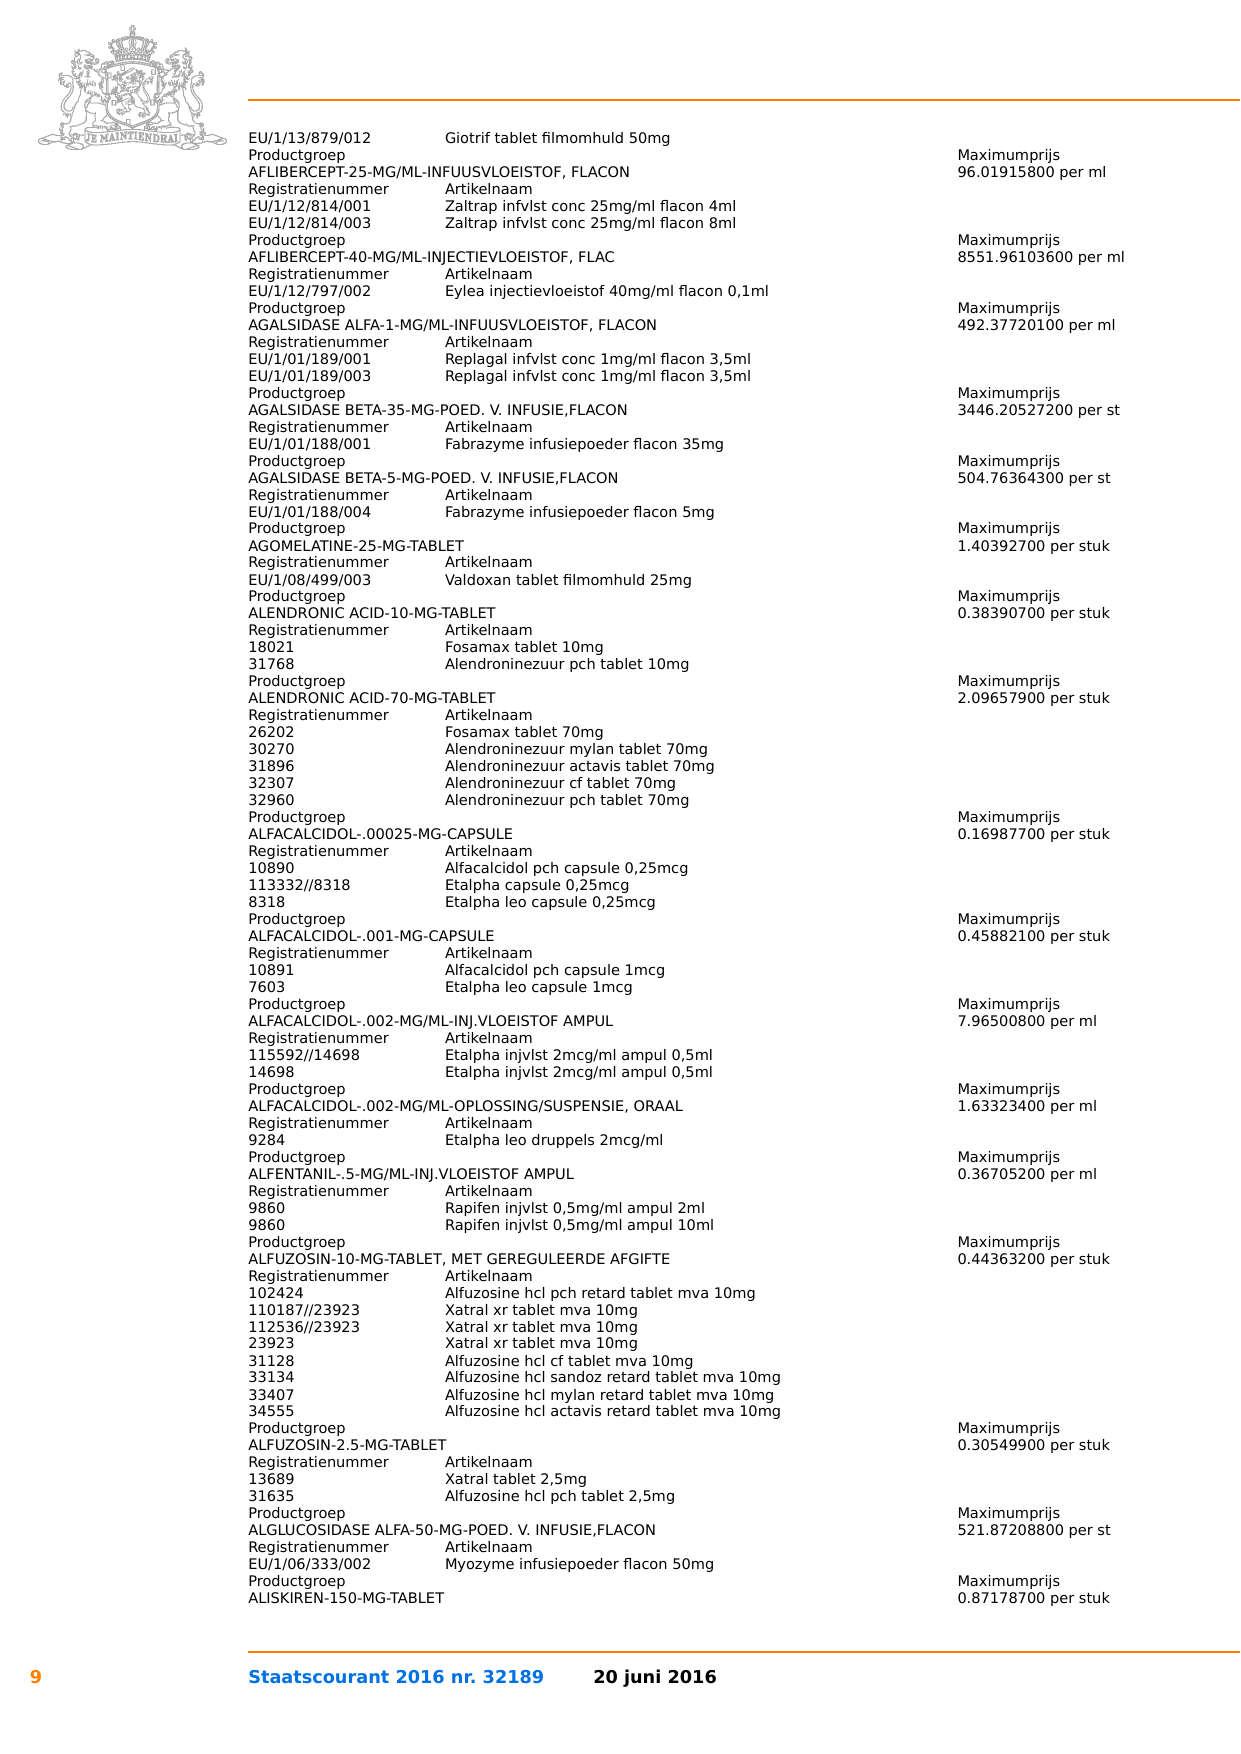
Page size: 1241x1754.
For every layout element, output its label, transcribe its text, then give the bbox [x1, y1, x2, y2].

table_cell [951, 334, 1163, 351]
table_cell 9860 [248, 1217, 439, 1233]
table_cell [951, 1132, 1163, 1149]
table_cell AFLIBERCEPT-25-MG/ML-INFUUSVLOEISTOF, FLACON [248, 164, 951, 181]
table_cell Alfuzosine hcl mylan retard tablet mva 10mg [439, 1386, 951, 1403]
table_cell 7.96500800 per ml [951, 1013, 1163, 1030]
table_cell Registratienummer [248, 1454, 439, 1471]
table_cell [439, 300, 951, 317]
table_cell [951, 792, 1163, 809]
table_cell ALENDRONIC ACID-70-MG-TABLET [248, 690, 951, 707]
table_cell Maximumprijs [951, 673, 1163, 690]
table_cell Registratienummer [248, 707, 439, 724]
table_cell ALFUZOSIN-2.5-MG-TABLET [248, 1437, 951, 1454]
table_cell Artikelnaam [439, 1030, 951, 1047]
table_cell [439, 1505, 951, 1522]
table_cell [951, 504, 1163, 520]
table_cell Xatral xr tablet mva 10mg [439, 1301, 951, 1318]
table_cell Artikelnaam [439, 945, 951, 962]
table_cell 113332//8318 [248, 877, 439, 894]
table_cell Registratienummer [248, 945, 439, 962]
table_cell Zaltrap infvlst conc 25mg/ml flacon 8ml [439, 215, 951, 232]
table_cell 1.40392700 per stuk [951, 538, 1163, 554]
table_cell Fosamax tablet 70mg [439, 724, 951, 741]
table_cell Etalpha leo druppels 2mcg/ml [439, 1132, 951, 1149]
table_cell [951, 1488, 1163, 1505]
table_cell 33134 [248, 1369, 439, 1386]
table_cell 33407 [248, 1386, 439, 1403]
table_cell 30270 [248, 741, 439, 758]
table_cell [951, 775, 1163, 792]
table_cell 0.87178700 per stuk [951, 1590, 1163, 1607]
table_cell [951, 1115, 1163, 1132]
table_cell Alfuzosine hcl actavis retard tablet mva 10mg [439, 1403, 951, 1420]
table_cell Artikelnaam [439, 622, 951, 639]
table_cell Myozyme infusiepoeder flacon 50mg [439, 1556, 951, 1573]
table_cell 9860 [248, 1200, 439, 1217]
table_cell 31635 [248, 1488, 439, 1505]
table_cell [439, 385, 951, 402]
table_cell Etalpha leo capsule 0,25mcg [439, 894, 951, 911]
table_cell Alfuzosine hcl cf tablet mva 10mg [439, 1353, 951, 1369]
table_cell Productgroep [248, 300, 439, 317]
table_cell Alendroninezuur mylan tablet 70mg [439, 741, 951, 758]
table_cell Artikelnaam [439, 554, 951, 571]
table_cell [439, 520, 951, 537]
table_cell Maximumprijs [951, 453, 1163, 469]
table_cell Productgroep [248, 588, 439, 605]
table_cell [951, 1353, 1163, 1369]
table_cell [951, 554, 1163, 571]
table_cell 2.09657900 per stuk [951, 690, 1163, 707]
table_cell Registratienummer [248, 1030, 439, 1047]
table_cell [951, 962, 1163, 979]
table_cell 115592//14698 [248, 1047, 439, 1064]
table_cell [951, 368, 1163, 384]
table_cell EU/1/01/189/001 [248, 351, 439, 368]
table_cell Alendroninezuur cf tablet 70mg [439, 775, 951, 792]
table_cell 31768 [248, 656, 439, 673]
table_cell ALFACALCIDOL-.002-MG/ML-INJ.VLOEISTOF AMPUL [248, 1013, 951, 1030]
table_cell [951, 1454, 1163, 1471]
table_cell Maximumprijs [951, 147, 1163, 164]
table_cell [951, 1471, 1163, 1488]
table_cell [951, 741, 1163, 758]
table_cell Artikelnaam [439, 419, 951, 436]
table_cell [951, 758, 1163, 775]
table_cell [951, 1030, 1163, 1047]
table_cell EU/1/06/333/002 [248, 1556, 439, 1573]
table_cell Productgroep [248, 1149, 439, 1166]
table_cell Xatral xr tablet mva 10mg [439, 1335, 951, 1352]
table_cell [951, 486, 1163, 503]
table_cell Alfuzosine hcl pch retard tablet mva 10mg [439, 1285, 951, 1301]
table_cell Fabrazyme infusiepoeder flacon 5mg [439, 504, 951, 520]
table_cell Replagal infvlst conc 1mg/ml flacon 3,5ml [439, 351, 951, 368]
table_cell 492.37720100 per ml [951, 317, 1163, 334]
table_cell Alendroninezuur actavis tablet 70mg [439, 758, 951, 775]
table_cell 521.87208800 per st [951, 1522, 1163, 1539]
table_cell Productgroep [248, 453, 439, 469]
table_cell 102424 [248, 1285, 439, 1301]
table_cell ALFACALCIDOL-.002-MG/ML-OPLOSSING/SUSPENSIE, ORAAL [248, 1098, 951, 1115]
table_cell Artikelnaam [439, 181, 951, 198]
table_cell Alfuzosine hcl sandoz retard tablet mva 10mg [439, 1369, 951, 1386]
table_cell Alendroninezuur pch tablet 10mg [439, 656, 951, 673]
table_cell 110187//23923 [248, 1301, 439, 1318]
table_cell [951, 1183, 1163, 1199]
table_cell [951, 1386, 1163, 1403]
table_cell Productgroep [248, 1505, 439, 1522]
table_cell Valdoxan tablet filmomhuld 25mg [439, 571, 951, 588]
table_cell Productgroep [248, 911, 439, 928]
table_cell [439, 232, 951, 249]
table_cell Zaltrap infvlst conc 25mg/ml flacon 4ml [439, 198, 951, 215]
table_cell Artikelnaam [439, 843, 951, 860]
table_cell [951, 707, 1163, 724]
table_cell Registratienummer [248, 334, 439, 351]
table_cell 10890 [248, 860, 439, 877]
table_cell 10891 [248, 962, 439, 979]
table_cell [439, 588, 951, 605]
table_cell [951, 436, 1163, 452]
table_cell Maximumprijs [951, 588, 1163, 605]
table_cell 31896 [248, 758, 439, 775]
table_cell [951, 639, 1163, 656]
table_cell [951, 1301, 1163, 1318]
table_cell Eylea injectievloeistof 40mg/ml flacon 0,1ml [439, 283, 951, 300]
table_cell Productgroep [248, 520, 439, 537]
table_cell 34555 [248, 1403, 439, 1420]
table_cell 96.01915800 per ml [951, 164, 1163, 181]
table_cell [951, 1200, 1163, 1217]
table_cell Etalpha injvlst 2mcg/ml ampul 0,5ml [439, 1064, 951, 1081]
table_cell [439, 996, 951, 1013]
table_cell [951, 945, 1163, 962]
table_cell Registratienummer [248, 843, 439, 860]
table_cell Artikelnaam [439, 486, 951, 503]
table_cell EU/1/12/797/002 [248, 283, 439, 300]
table_cell [951, 266, 1163, 283]
table_cell Maximumprijs [951, 520, 1163, 537]
table_cell [951, 894, 1163, 911]
table_cell Maximumprijs [951, 300, 1163, 317]
table_cell Registratienummer [248, 622, 439, 639]
table_cell Registratienummer [248, 1268, 439, 1284]
table_cell Maximumprijs [951, 1234, 1163, 1251]
table_cell Productgroep [248, 809, 439, 826]
table_cell AGALSIDASE BETA-5-MG-POED. V. INFUSIE,FLACON [248, 470, 951, 486]
table_cell 0.45882100 per stuk [951, 928, 1163, 945]
table_cell Rapifen injvlst 0,5mg/ml ampul 2ml [439, 1200, 951, 1217]
table_cell Maximumprijs [951, 385, 1163, 402]
table_cell Registratienummer [248, 1183, 439, 1199]
table_cell 9284 [248, 1132, 439, 1149]
table_cell Productgroep [248, 385, 439, 402]
table_cell Alfacalcidol pch capsule 1mcg [439, 962, 951, 979]
table_cell [439, 453, 951, 469]
table_cell AFLIBERCEPT-40-MG/ML-INJECTIEVLOEISTOF, FLAC [248, 249, 951, 266]
table_cell Registratienummer [248, 554, 439, 571]
table_cell EU/1/08/499/003 [248, 571, 439, 588]
table_cell EU/1/01/189/003 [248, 368, 439, 384]
table_cell [439, 1081, 951, 1098]
table_cell Fabrazyme infusiepoeder flacon 35mg [439, 436, 951, 452]
table_cell Artikelnaam [439, 707, 951, 724]
table_cell ALFACALCIDOL-.00025-MG-CAPSULE [248, 826, 951, 843]
table_cell 18021 [248, 639, 439, 656]
table_cell [439, 673, 951, 690]
table_cell [439, 1149, 951, 1166]
table_cell 8551.96103600 per ml [951, 249, 1163, 266]
table_cell 32307 [248, 775, 439, 792]
table_cell EU/1/12/814/003 [248, 215, 439, 232]
table_cell [951, 843, 1163, 860]
table_cell [951, 1556, 1163, 1573]
table_cell [951, 1064, 1163, 1081]
table_cell [439, 911, 951, 928]
table_cell 31128 [248, 1353, 439, 1369]
table_cell Alfuzosine hcl pch tablet 2,5mg [439, 1488, 951, 1505]
table_cell 32960 [248, 792, 439, 809]
table_cell [951, 181, 1163, 198]
table_cell [951, 1268, 1163, 1284]
table_cell [951, 198, 1163, 215]
table_cell 3446.20527200 per st [951, 402, 1163, 418]
table_cell Registratienummer [248, 181, 439, 198]
table_cell Etalpha leo capsule 1mcg [439, 979, 951, 996]
table_cell AGALSIDASE BETA-35-MG-POED. V. INFUSIE,FLACON [248, 402, 951, 418]
table_cell [951, 351, 1163, 368]
table_cell Artikelnaam [439, 1268, 951, 1284]
table_cell Etalpha capsule 0,25mcg [439, 877, 951, 894]
table_cell EU/1/01/188/004 [248, 504, 439, 520]
table_cell [951, 1047, 1163, 1064]
table_cell 504.76364300 per st [951, 470, 1163, 486]
table_cell [439, 1234, 951, 1251]
table_cell Rapifen injvlst 0,5mg/ml ampul 10ml [439, 1217, 951, 1233]
table_cell Maximumprijs [951, 232, 1163, 249]
table_cell ALISKIREN-150-MG-TABLET [248, 1590, 951, 1607]
table_cell [951, 419, 1163, 436]
table_cell Maximumprijs [951, 911, 1163, 928]
table_cell Productgroep [248, 147, 439, 164]
table_cell [951, 622, 1163, 639]
table_cell 0.38390700 per stuk [951, 605, 1163, 622]
table_cell Fosamax tablet 10mg [439, 639, 951, 656]
table_cell [951, 1285, 1163, 1301]
table_cell Artikelnaam [439, 334, 951, 351]
table_cell Productgroep [248, 1081, 439, 1098]
table_cell 0.16987700 per stuk [951, 826, 1163, 843]
table_cell Productgroep [248, 1573, 439, 1590]
table_cell [439, 1573, 951, 1590]
table_cell Replagal infvlst conc 1mg/ml flacon 3,5ml [439, 368, 951, 384]
table_cell Productgroep [248, 1234, 439, 1251]
table_cell Registratienummer [248, 1539, 439, 1556]
table_cell ALFACALCIDOL-.001-MG-CAPSULE [248, 928, 951, 945]
table_cell Registratienummer [248, 1115, 439, 1132]
table_cell 0.30549900 per stuk [951, 1437, 1163, 1454]
table_cell Registratienummer [248, 266, 439, 283]
table_cell [439, 809, 951, 826]
table_cell Registratienummer [248, 419, 439, 436]
table_cell EU/1/01/188/001 [248, 436, 439, 452]
table_cell Artikelnaam [439, 266, 951, 283]
table_cell Productgroep [248, 1420, 439, 1437]
table_cell Maximumprijs [951, 809, 1163, 826]
table_cell 14698 [248, 1064, 439, 1081]
table_cell [951, 860, 1163, 877]
table_cell [951, 571, 1163, 588]
table_cell Artikelnaam [439, 1183, 951, 1199]
table_cell Maximumprijs [951, 1505, 1163, 1522]
table_cell Xatral tablet 2,5mg [439, 1471, 951, 1488]
table_cell [951, 1369, 1163, 1386]
table_cell [439, 1420, 951, 1437]
table_cell [951, 877, 1163, 894]
table_cell ALFENTANIL-.5-MG/ML-INJ.VLOEISTOF AMPUL [248, 1166, 951, 1183]
table_cell 26202 [248, 724, 439, 741]
table_cell Artikelnaam [439, 1115, 951, 1132]
table_cell Registratienummer [248, 486, 439, 503]
table_cell 8318 [248, 894, 439, 911]
table_cell [951, 656, 1163, 673]
table_cell 1.63323400 per ml [951, 1098, 1163, 1115]
table_cell [951, 1539, 1163, 1556]
table_cell 7603 [248, 979, 439, 996]
table_cell Maximumprijs [951, 1149, 1163, 1166]
table_cell 0.44363200 per stuk [951, 1251, 1163, 1267]
table_cell [951, 1335, 1163, 1352]
table_cell [951, 1319, 1163, 1335]
table_cell Etalpha injvlst 2mcg/ml ampul 0,5ml [439, 1047, 951, 1064]
table_cell Giotrif tablet filmomhuld 50mg [439, 130, 951, 147]
table_cell 13689 [248, 1471, 439, 1488]
table_cell [951, 283, 1163, 300]
table_cell Xatral xr tablet mva 10mg [439, 1319, 951, 1335]
table_cell [951, 1403, 1163, 1420]
table_cell Maximumprijs [951, 1081, 1163, 1098]
table_cell Artikelnaam [439, 1539, 951, 1556]
table_cell Maximumprijs [951, 1573, 1163, 1590]
table_cell [951, 215, 1163, 232]
table_cell Productgroep [248, 232, 439, 249]
table_cell Maximumprijs [951, 996, 1163, 1013]
table_cell [951, 130, 1163, 147]
table_cell ALENDRONIC ACID-10-MG-TABLET [248, 605, 951, 622]
table_cell Artikelnaam [439, 1454, 951, 1471]
table_cell [951, 979, 1163, 996]
table_cell 0.36705200 per ml [951, 1166, 1163, 1183]
table_cell AGOMELATINE-25-MG-TABLET [248, 538, 951, 554]
table_cell Alfacalcidol pch capsule 0,25mcg [439, 860, 951, 877]
table_cell ALGLUCOSIDASE ALFA-50-MG-POED. V. INFUSIE,FLACON [248, 1522, 951, 1539]
table_cell Maximumprijs [951, 1420, 1163, 1437]
table_cell Productgroep [248, 673, 439, 690]
table_cell Alendroninezuur pch tablet 70mg [439, 792, 951, 809]
table_cell 112536//23923 [248, 1319, 439, 1335]
table_cell ALFUZOSIN-10-MG-TABLET, MET GEREGULEERDE AFGIFTE [248, 1251, 951, 1267]
table_cell Productgroep [248, 996, 439, 1013]
table_cell [951, 1217, 1163, 1233]
table_cell AGALSIDASE ALFA-1-MG/ML-INFUUSVLOEISTOF, FLACON [248, 317, 951, 334]
table_cell [439, 147, 951, 164]
picture [38, 25, 227, 150]
table_cell EU/1/12/814/001 [248, 198, 439, 215]
table_cell [951, 724, 1163, 741]
table_cell 23923 [248, 1335, 439, 1352]
table_cell EU/1/13/879/012 [248, 130, 439, 147]
